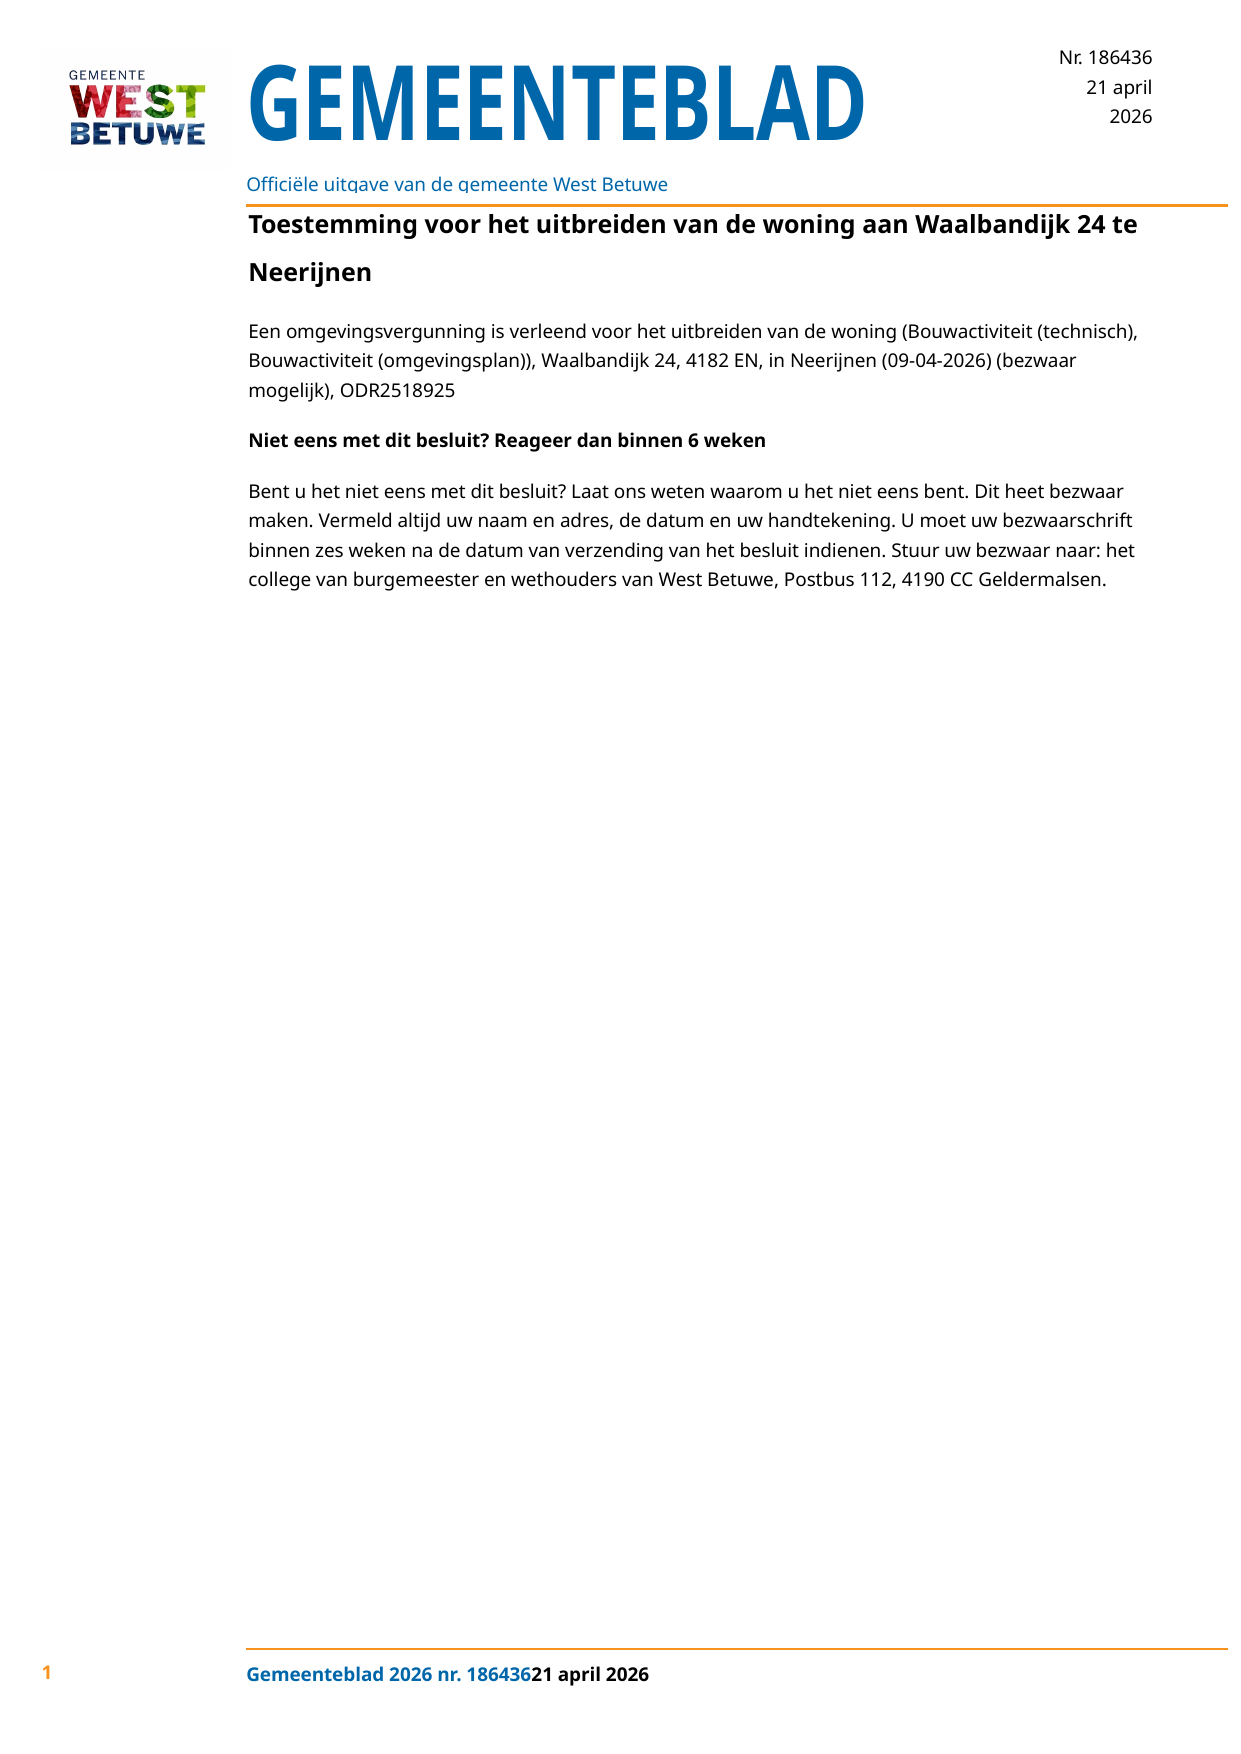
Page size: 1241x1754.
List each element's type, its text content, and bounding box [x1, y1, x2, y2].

text Een omgevingsvergunning is verleend voor het uitbreiden van de woning (Bouwactiviteit (technisch), Bouwactiviteit (omgevingsplan)), Waalbandijk 24, 4182 EN, in Neerijnen (09-04-2026) (bezwaar mogelijk), ODR2518925 [248, 318, 1152, 403]
text Toestemming voor het uitbreiden van de woning aan Waalbandijk 24 te Neerijnen [248, 207, 1152, 288]
text Niet eens met dit besluit? Reageer dan binnen 6 weken [248, 427, 1152, 453]
picture [41, 47, 231, 172]
text Bent u het niet eens met dit besluit? Laat ons weten waarom u het niet eens bent. Dit heet bezwaar maken. Vermeld altijd uw naam en adres, de datum en uw handtekening. U moet uw bezwaarschrift binnen zes weken na de datum van verzending van het besluit indienen. Stuur uw bezwaar naar: het college van burgemeester en wethouders van West Betuwe, Postbus 112, 4190 CC Geldermalsen. [248, 478, 1152, 592]
